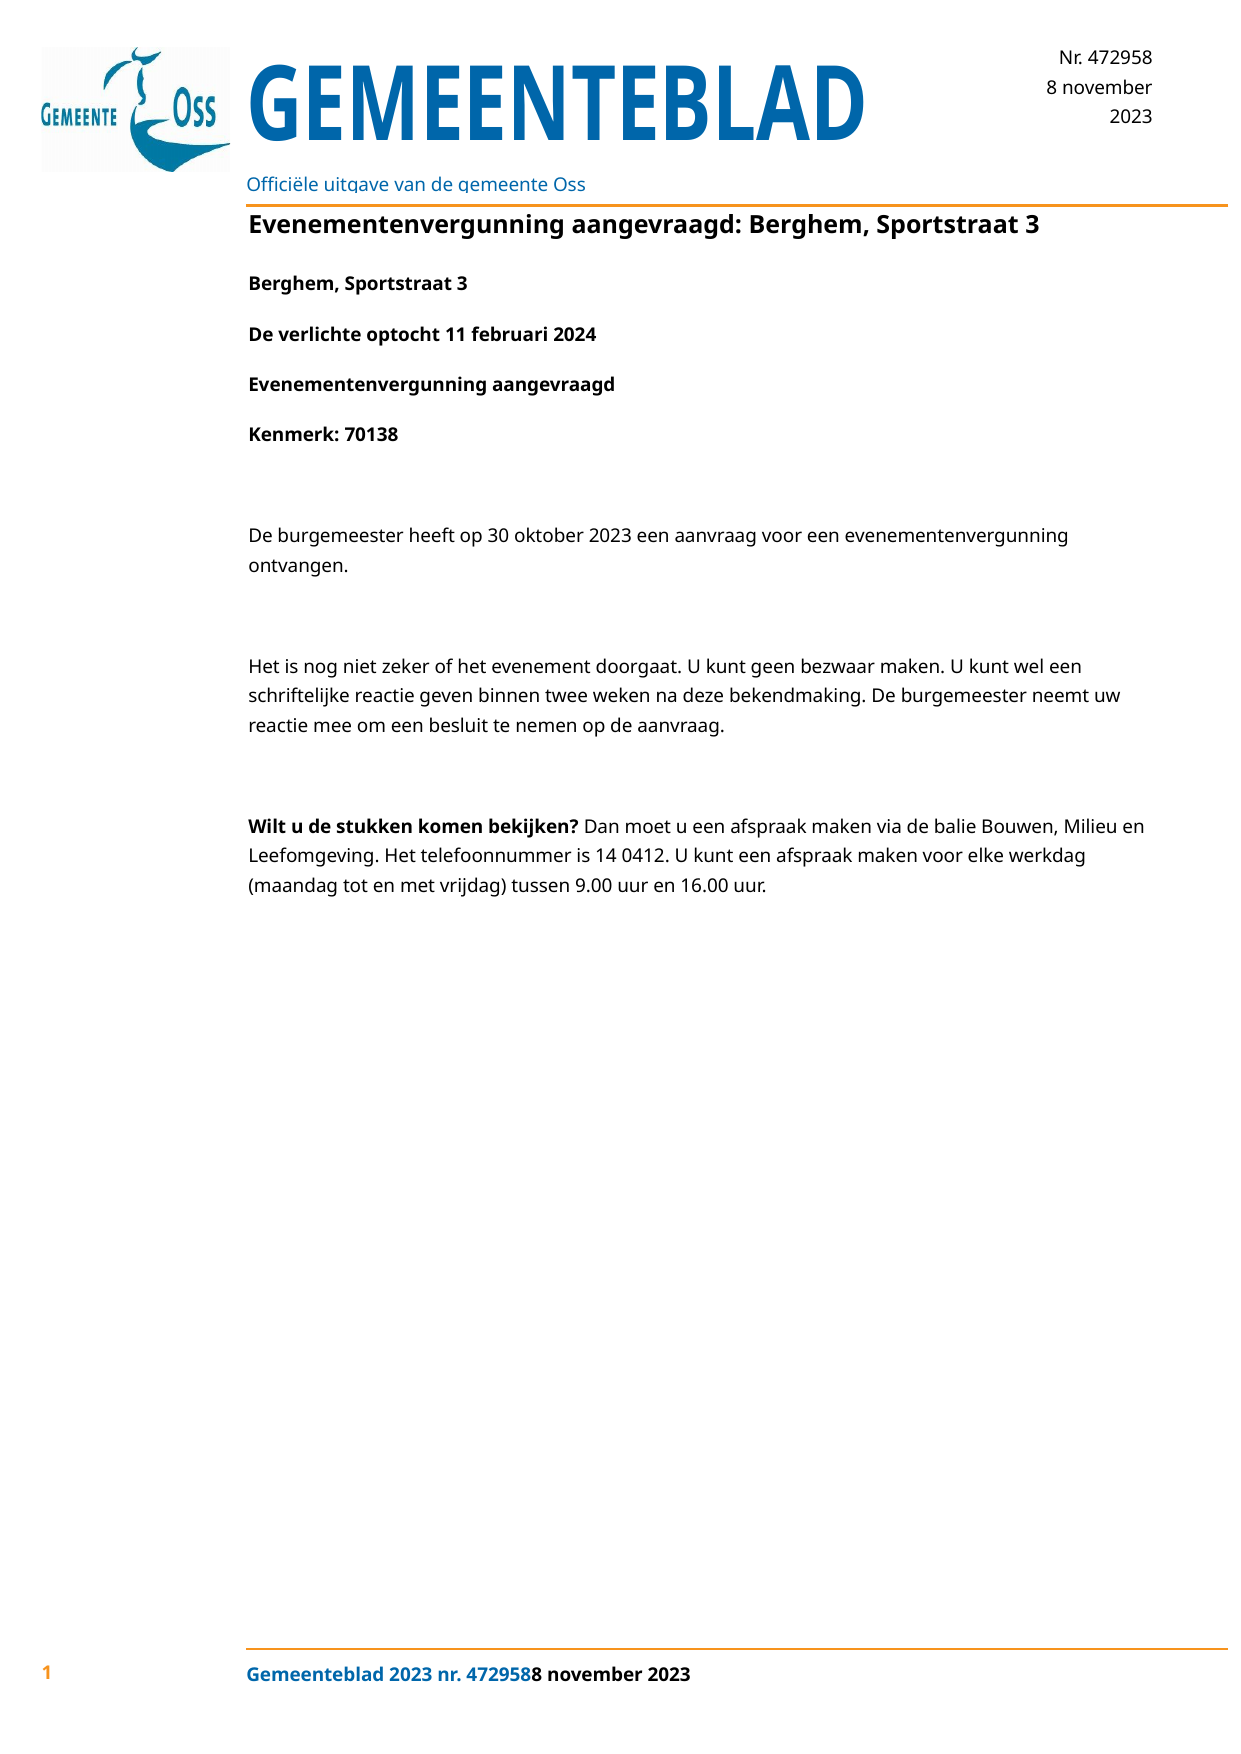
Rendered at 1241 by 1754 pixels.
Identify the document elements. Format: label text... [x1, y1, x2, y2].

text Evenementenvergunning aangevraagd [248, 371, 1152, 397]
picture [41, 47, 231, 172]
text Wilt u de stukken komen bekijken? Dan moet u een afspraak maken via de balie Bouwen, Milieu en Leefomgeving. Het telefoonnummer is 14 0412. U kunt een afspraak maken voor elke werkdag (maandag tot en met vrijdag) tussen 9.00 uur en 16.00 uur. [248, 813, 1152, 898]
text Kenmerk: 70138 [248, 422, 1152, 447]
text Berghem, Sportstraat 3 [248, 270, 1152, 296]
text De verlichte optocht 11 februari 2024 [248, 321, 1152, 346]
text Evenementenvergunning aangevraagd: Berghem, Sportstraat 3 [248, 207, 1152, 241]
text De burgemeester heeft op 30 oktober 2023 een aanvraag voor een evenementenvergunning ontvangen. [248, 522, 1152, 578]
text Het is nog niet zeker of het evenement doorgaat. U kunt geen bezwaar maken. U kunt wel een schriftelijke reactie geven binnen twee weken na deze bekendmaking. De burgemeester neemt uw reactie mee om een besluit te nemen op de aanvraag. [248, 653, 1152, 738]
